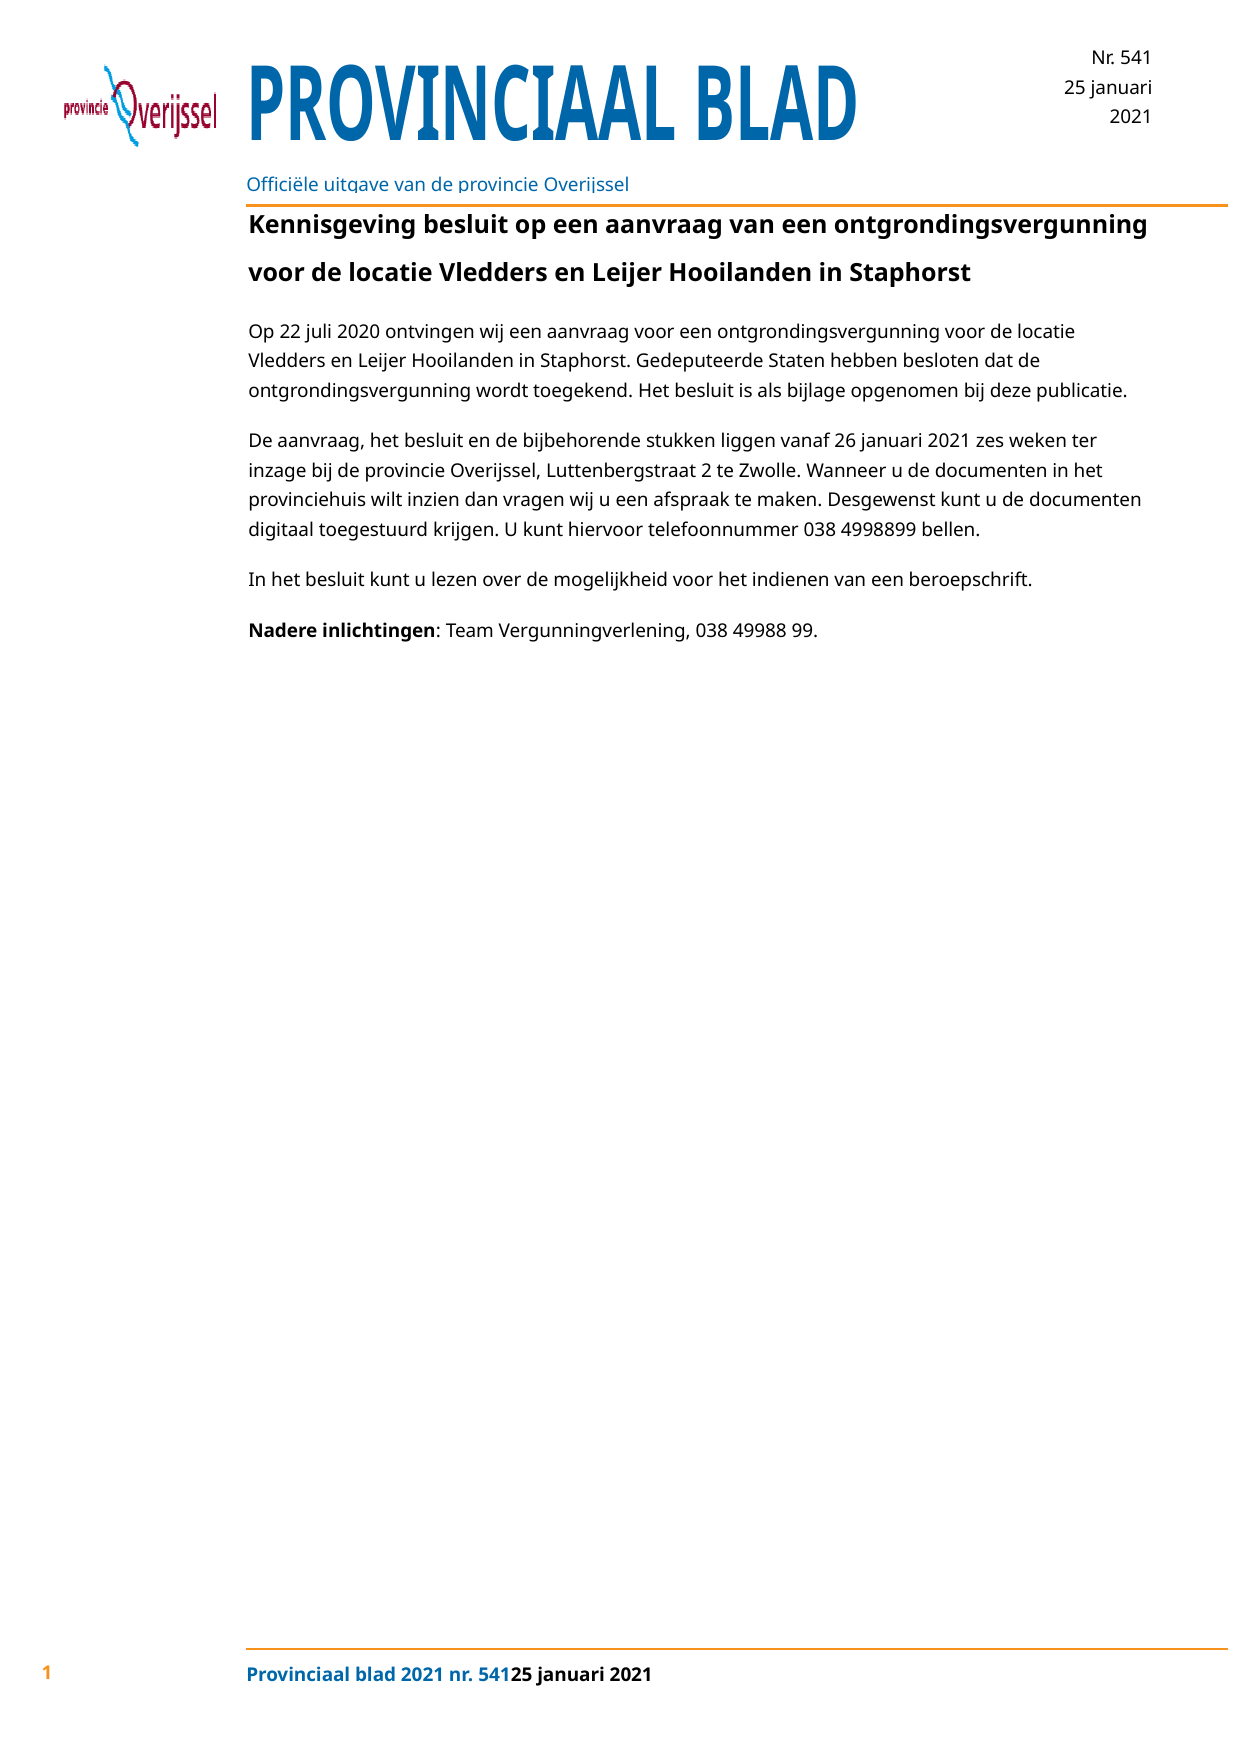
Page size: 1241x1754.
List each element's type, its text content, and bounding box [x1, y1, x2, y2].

text De aanvraag, het besluit en de bijbehorende stukken liggen vanaf 26 januari 2021 zes weken ter inzage bij de provincie Overijssel, Luttenbergstraat 2 te Zwolle. Wanneer u de documenten in het provinciehuis wilt inzien dan vragen wij u een afspraak te maken. Desgewenst kunt u de documenten digitaal toegestuurd krijgen. U kunt hiervoor telefoonnummer 038 4998899 bellen. [248, 427, 1152, 542]
text Op 22 juli 2020 ontvingen wij een aanvraag voor een ontgrondingsvergunning voor de locatie Vledders en Leijer Hooilanden in Staphorst. Gedeputeerde Staten hebben besloten dat de ontgrondingsvergunning wordt toegekend. Het besluit is als bijlage opgenomen bij deze publicatie. [248, 318, 1152, 403]
text In het besluit kunt u lezen over de mogelijkheid voor het indienen van een beroepschrift. [248, 567, 1152, 592]
picture [41, 47, 231, 172]
text Kennisgeving besluit op een aanvraag van een ontgrondingsvergunning voor de locatie Vledders en Leijer Hooilanden in Staphorst [248, 207, 1152, 288]
text Nadere inlichtingen: Team Vergunningverlening, 038 49988 99. [248, 617, 1152, 643]
